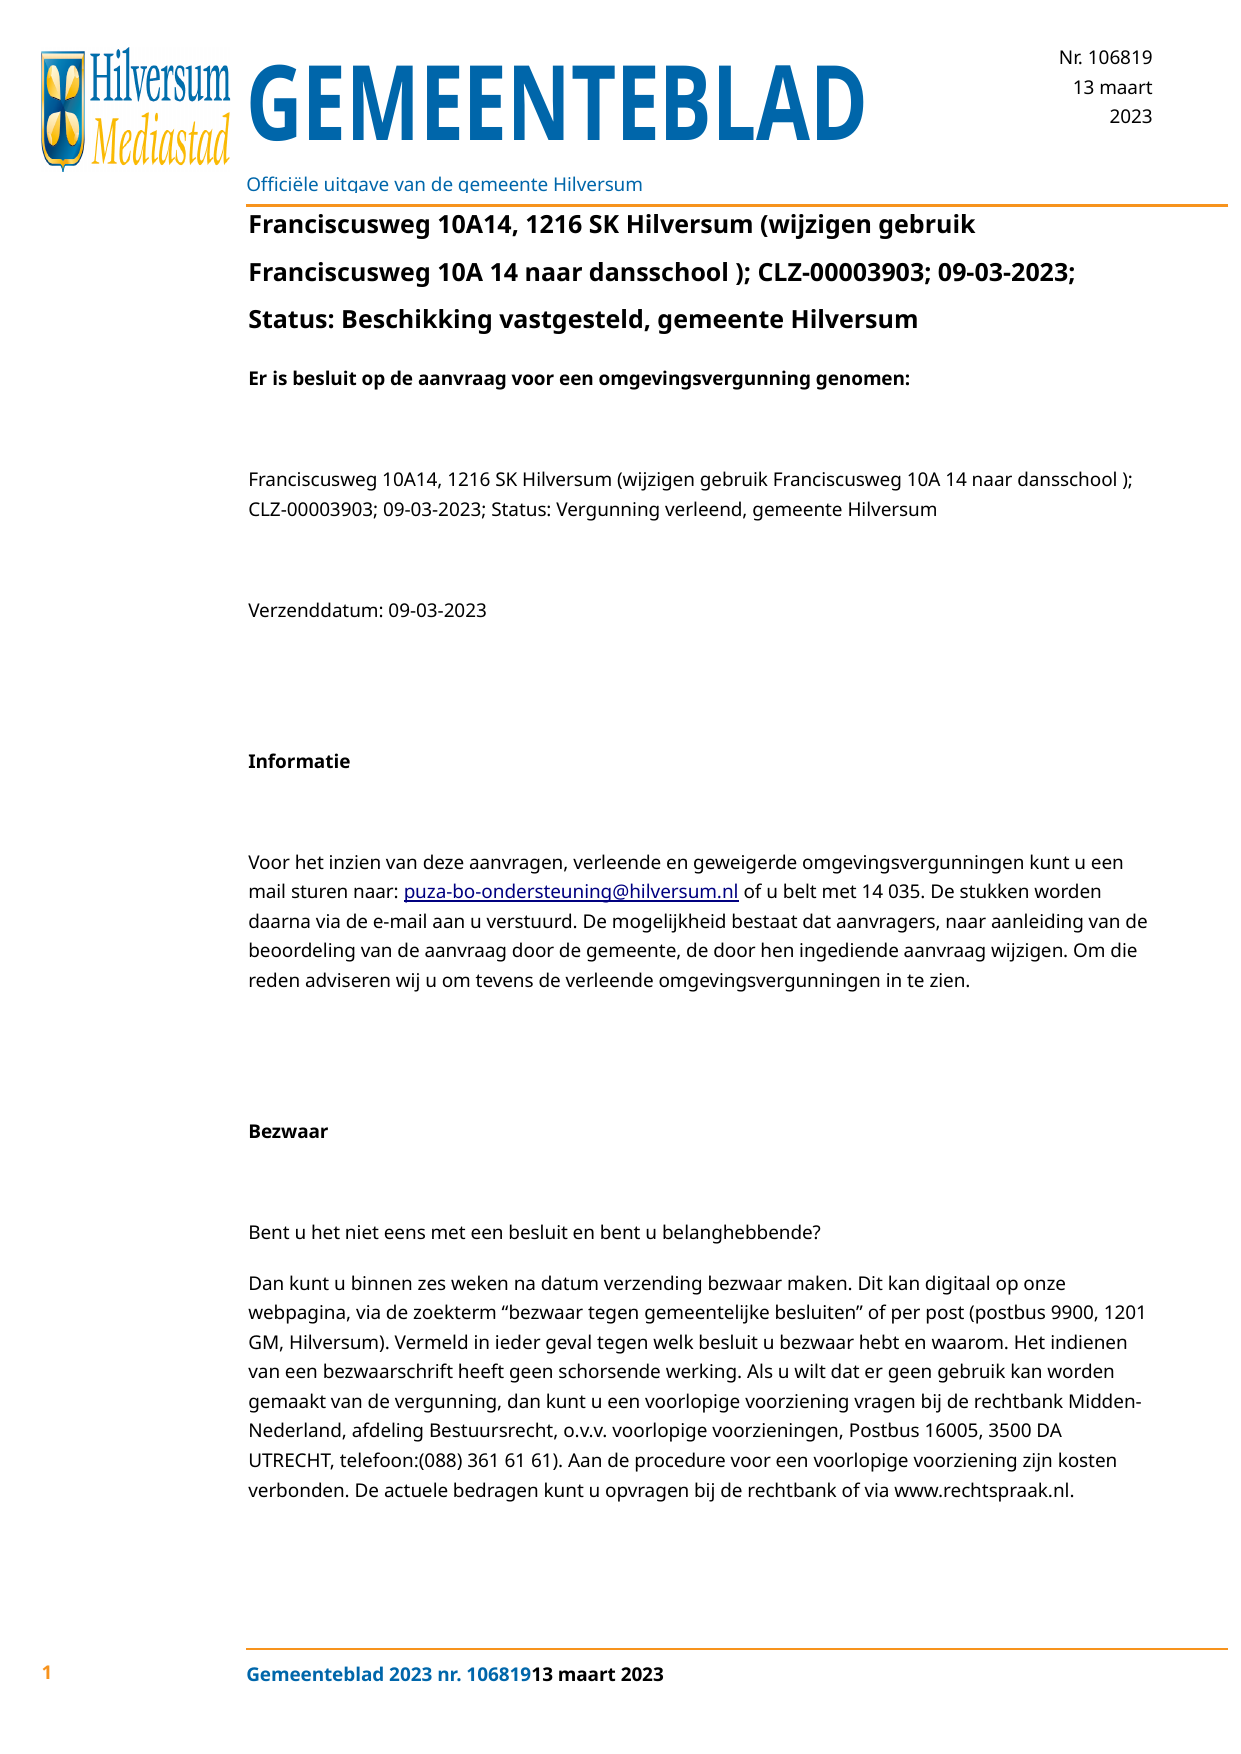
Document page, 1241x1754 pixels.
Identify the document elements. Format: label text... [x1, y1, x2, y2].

text Bent u het niet eens met een besluit en bent u belanghebbende? [248, 1219, 1152, 1245]
text Dan kunt u binnen zes weken na datum verzending bezwaar maken. Dit kan digitaal op onze webpagina, via de zoekterm “bezwaar tegen gemeentelijke besluiten” of per post (postbus 9900, 1201 GM, Hilversum). Vermeld in ieder geval tegen welk besluit u bezwaar hebt en waarom. Het indienen van een bezwaarschrift heeft geen schorsende werking. Als u wilt dat er geen gebruik kan worden gemaakt van de vergunning, dan kunt u een voorlopige voorziening vragen bij de rechtbank Midden-Nederland, afdeling Bestuursrecht, o.v.v. voorlopige voorzieningen, Postbus 16005, 3500 DA UTRECHT, telefoon:(088) 361 61 61). Aan de procedure voor een voorlopige voorziening zijn kosten verbonden. De actuele bedragen kunt u opvragen bij de rechtbank of via www.rechtspraak.nl. [248, 1270, 1152, 1502]
text Franciscusweg 10A14, 1216 SK Hilversum (wijzigen gebruik Franciscusweg 10A 14 naar dansschool ); CLZ-00003903; 09-03-2023; Status: Vergunning verleend, gemeente Hilversum [248, 466, 1152, 522]
text Voor het inzien van deze aanvragen, verleende en geweigerde omgevingsvergunningen kunt u een mail sturen naar: puza-bo-ondersteuning@hilversum.nl of u belt met 14 035. De stukken worden daarna via de e-mail aan u verstuurd. De mogelijkheid bestaat dat aanvragers, naar aanleiding van de beoordeling van de aanvraag door de gemeente, de door hen ingediende aanvraag wijzigen. Om die reden adviseren wij u om tevens de verleende omgevingsvergunningen in te zien. [248, 849, 1152, 993]
text Bezwaar [248, 1118, 1152, 1144]
picture [41, 47, 231, 172]
text Informatie [248, 748, 1152, 774]
text Er is besluit op de aanvraag voor een omgevingsvergunning genomen: [248, 366, 1152, 391]
text Franciscusweg 10A14, 1216 SK Hilversum (wijzigen gebruik Franciscusweg 10A 14 naar dansschool ); CLZ-00003903; 09-03-2023; Status: Beschikking vastgesteld, gemeente Hilversum [248, 207, 1152, 336]
text Verzenddatum: 09-03-2023 [248, 597, 1152, 622]
